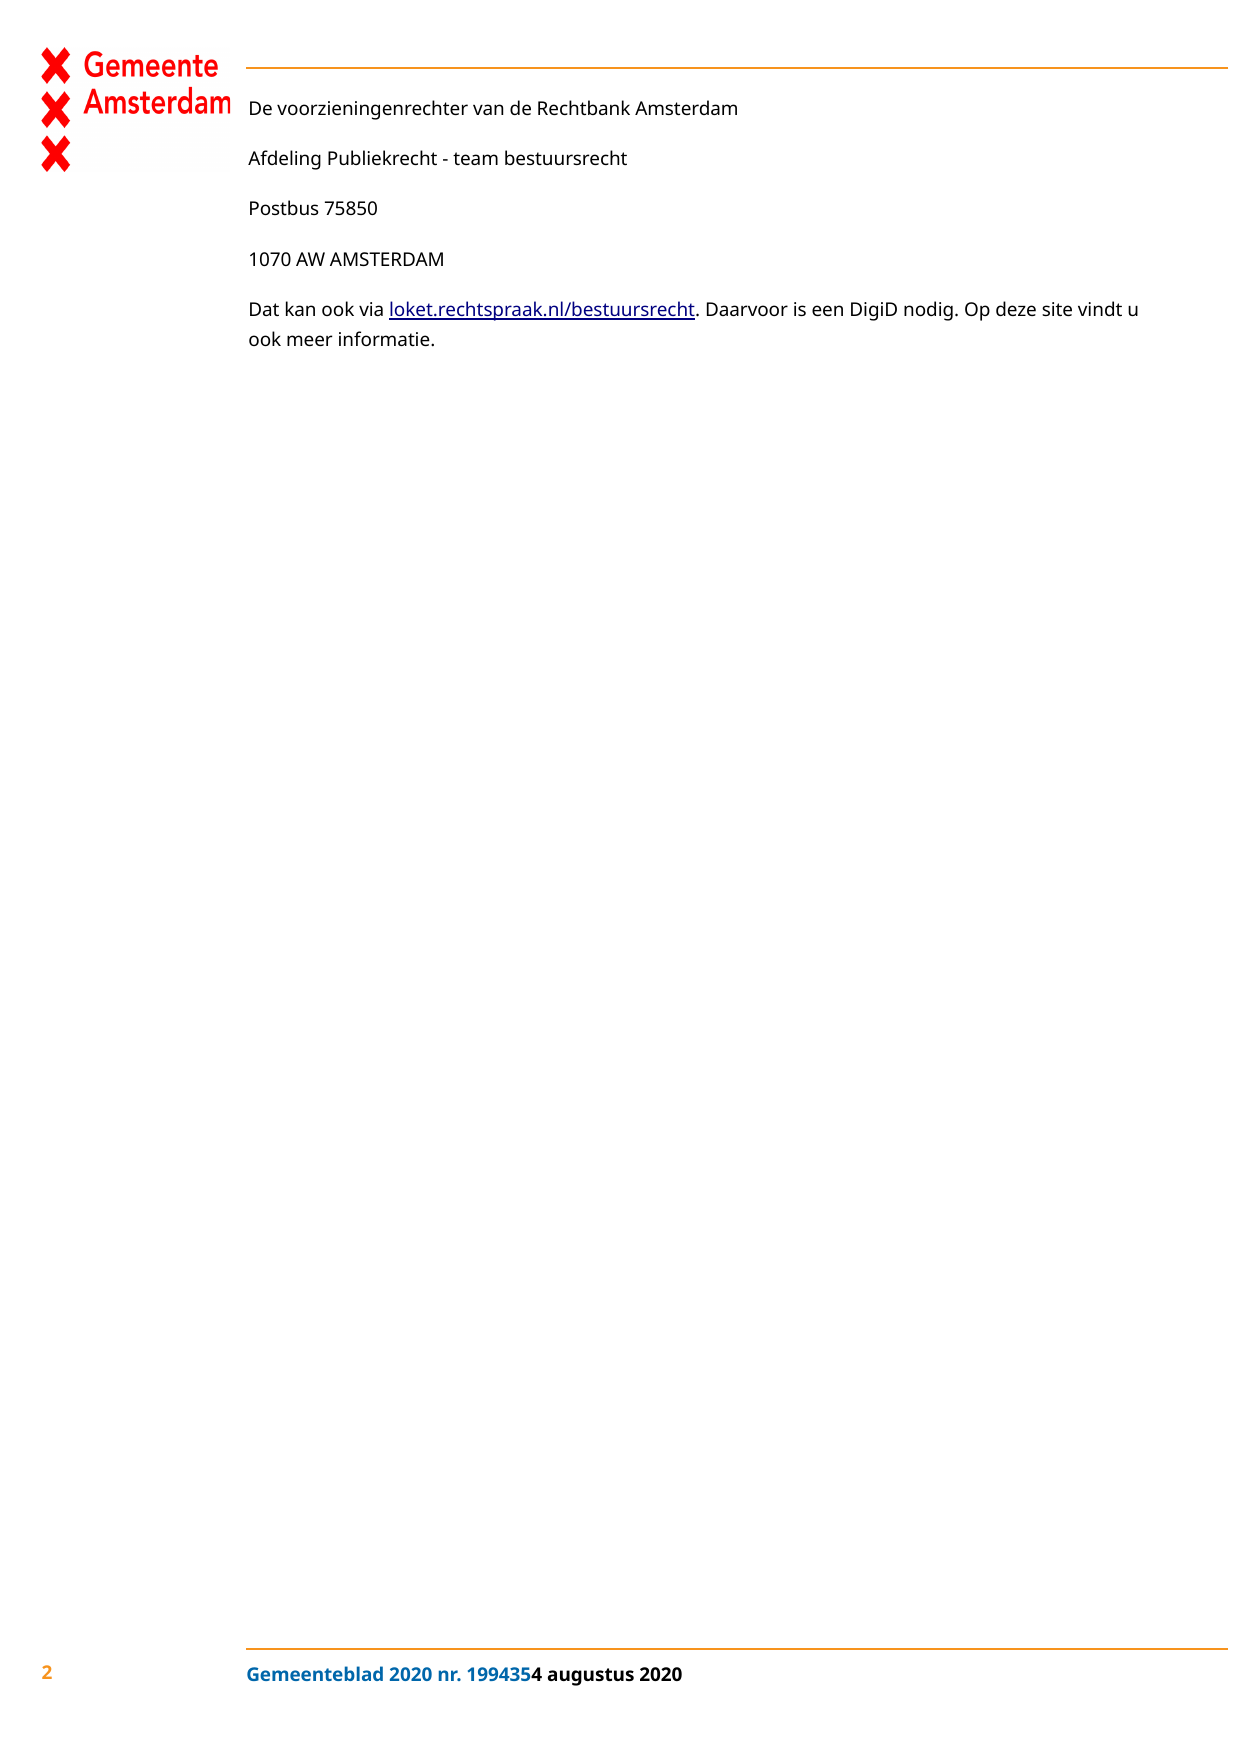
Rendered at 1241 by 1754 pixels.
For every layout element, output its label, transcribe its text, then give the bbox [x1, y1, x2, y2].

picture [41, 47, 231, 172]
text De voorzieningenrechter van de Rechtbank Amsterdam [248, 95, 1152, 121]
text Dat kan ook via loket.rechtspraak.nl/bestuursrecht. Daarvoor is een DigiD nodig. Op deze site vindt u ook meer informatie. [248, 296, 1152, 352]
text Afdeling Publiekrecht - team bestuursrecht [248, 145, 1152, 171]
text Postbus 75850 [248, 196, 1152, 221]
text 1070 AW AMSTERDAM [248, 246, 1152, 272]
